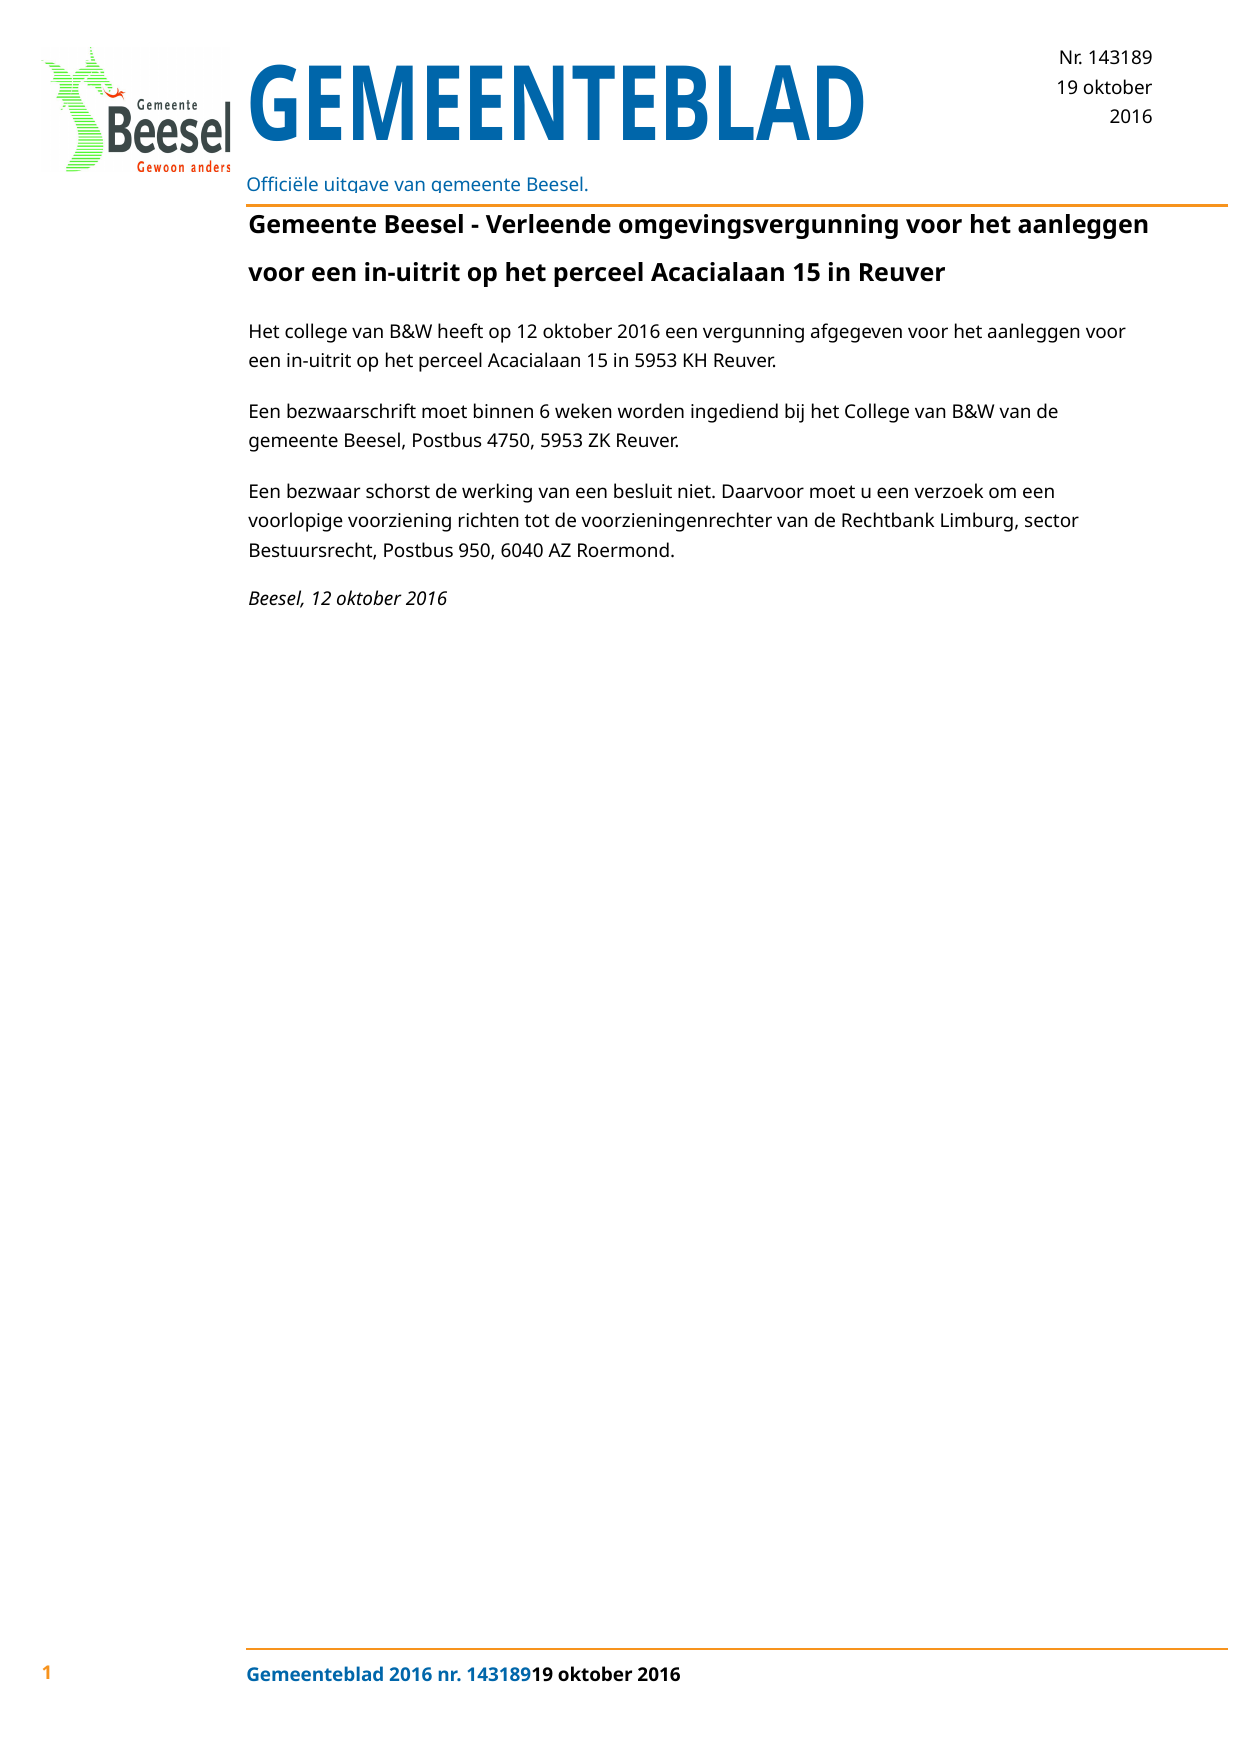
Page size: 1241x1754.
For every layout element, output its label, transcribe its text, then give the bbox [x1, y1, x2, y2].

text Een bezwaarschrift moet binnen 6 weken worden ingediend bij het College van B&W van de gemeente Beesel, Postbus 4750, 5953 ZK Reuver. [248, 398, 1152, 453]
text Het college van B&W heeft op 12 oktober 2016 een vergunning afgegeven voor het aanleggen voor een in-uitrit op het perceel Acacialaan 15 in 5953 KH Reuver. [248, 318, 1152, 373]
picture [41, 47, 231, 172]
text Gemeente Beesel - Verleende omgevingsvergunning voor het aanleggen voor een in-uitrit op het perceel Acacialaan 15 in Reuver [248, 207, 1152, 288]
text Beesel, 12 oktober 2016 [248, 585, 1152, 611]
text Een bezwaar schorst de werking van een besluit niet. Daarvoor moet u een verzoek om een voorlopige voorziening richten tot de voorzieningenrechter van de Rechtbank Limburg, sector Bestuursrecht, Postbus 950, 6040 AZ Roermond. [248, 478, 1152, 563]
